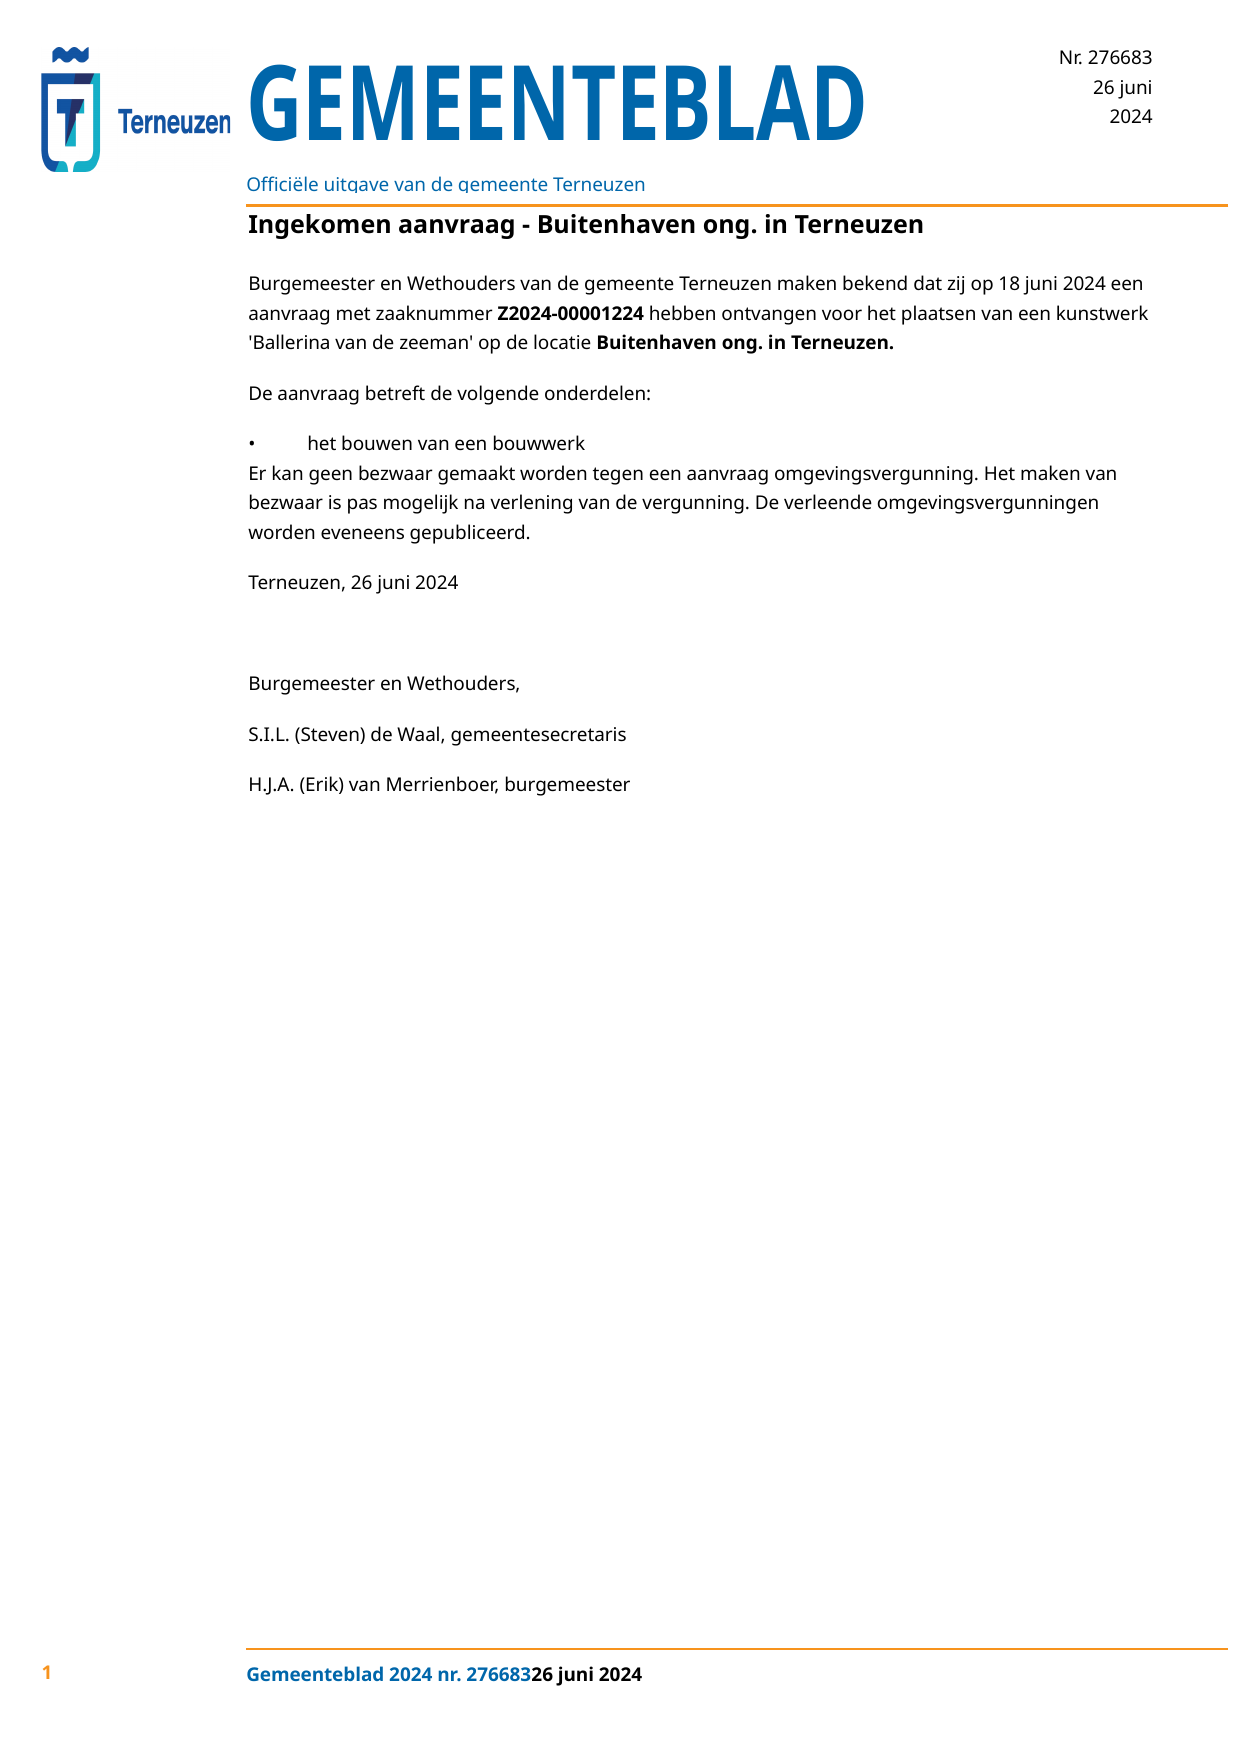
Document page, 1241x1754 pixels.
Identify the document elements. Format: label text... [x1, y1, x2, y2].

text H.J.A. (Erik) van Merrienboer, burgemeester [248, 771, 1152, 797]
text Er kan geen bezwaar gemaakt worden tegen een aanvraag omgevingsvergunning. Het maken van bezwaar is pas mogelijk na verlening van de vergunning. De verleende omgevingsvergunningen worden eveneens gepubliceerd. [248, 460, 1152, 545]
text Ingekomen aanvraag - Buitenhaven ong. in Terneuzen [248, 207, 1152, 241]
picture [41, 47, 231, 172]
list het bouwen van een bouwwerk [248, 430, 1152, 456]
text S.I.L. (Steven) de Waal, gemeentesecretaris [248, 721, 1152, 746]
text Burgemeester en Wethouders, [248, 670, 1152, 696]
text De aanvraag betreft de volgende onderdelen: [248, 380, 1152, 406]
text Terneuzen, 26 juni 2024 [248, 569, 1152, 595]
text Burgemeester en Wethouders van de gemeente Terneuzen maken bekend dat zij op 18 juni 2024 een aanvraag met zaaknummer Z2024-00001224 hebben ontvangen voor het plaatsen van een kunstwerk 'Ballerina van de zeeman' op de locatie Buitenhaven ong. in Terneuzen. [248, 270, 1152, 355]
